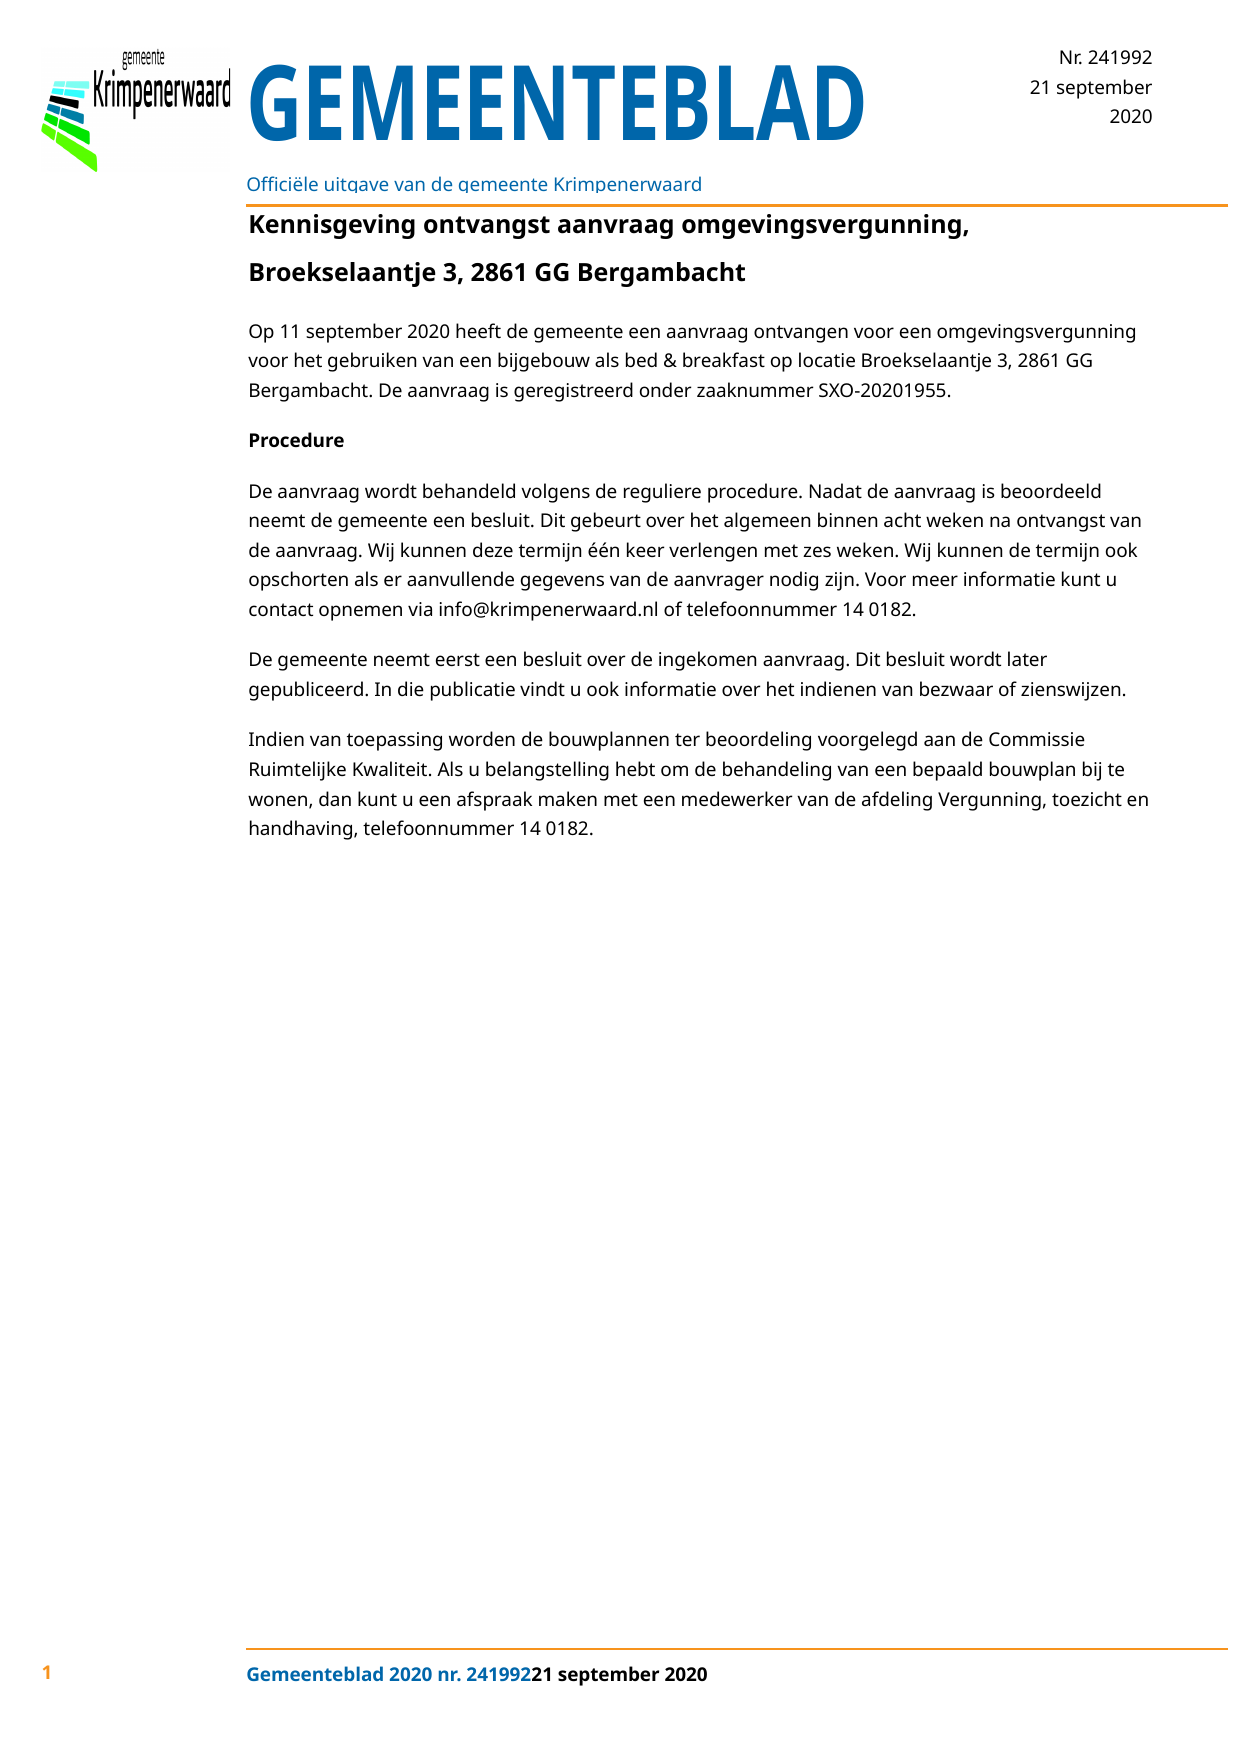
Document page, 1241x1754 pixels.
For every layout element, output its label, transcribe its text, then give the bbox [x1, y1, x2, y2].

text De aanvraag wordt behandeld volgens de reguliere procedure. Nadat de aanvraag is beoordeeld neemt de gemeente een besluit. Dit gebeurt over het algemeen binnen acht weken na ontvangst van de aanvraag. Wij kunnen deze termijn één keer verlengen met zes weken. Wij kunnen de termijn ook opschorten als er aanvullende gegevens van de aanvrager nodig zijn. Voor meer informatie kunt u contact opnemen via info@krimpenerwaard.nl of telefoonnummer 14 0182. [248, 478, 1152, 622]
text Op 11 september 2020 heeft de gemeente een aanvraag ontvangen voor een omgevingsvergunning voor het gebruiken van een bijgebouw als bed & breakfast op locatie Broekselaantje 3, 2861 GG Bergambacht. De aanvraag is geregistreerd onder zaaknummer SXO-20201955. [248, 318, 1152, 403]
text Indien van toepassing worden de bouwplannen ter beoordeling voorgelegd aan de Commissie Ruimtelijke Kwaliteit. Als u belangstelling hebt om de behandeling van een bepaald bouwplan bij te wonen, dan kunt u een afspraak maken met een medewerker van de afdeling Vergunning, toezicht en handhaving, telefoonnummer 14 0182. [248, 727, 1152, 841]
text De gemeente neemt eerst een besluit over de ingekomen aanvraag. Dit besluit wordt later gepubliceerd. In die publicatie vindt u ook informatie over het indienen van bezwaar of zienswijzen. [248, 647, 1152, 702]
picture [41, 47, 231, 172]
text Procedure [248, 427, 1152, 453]
text Kennisgeving ontvangst aanvraag omgevingsvergunning, Broekselaantje 3, 2861 GG Bergambacht [248, 207, 1152, 288]
